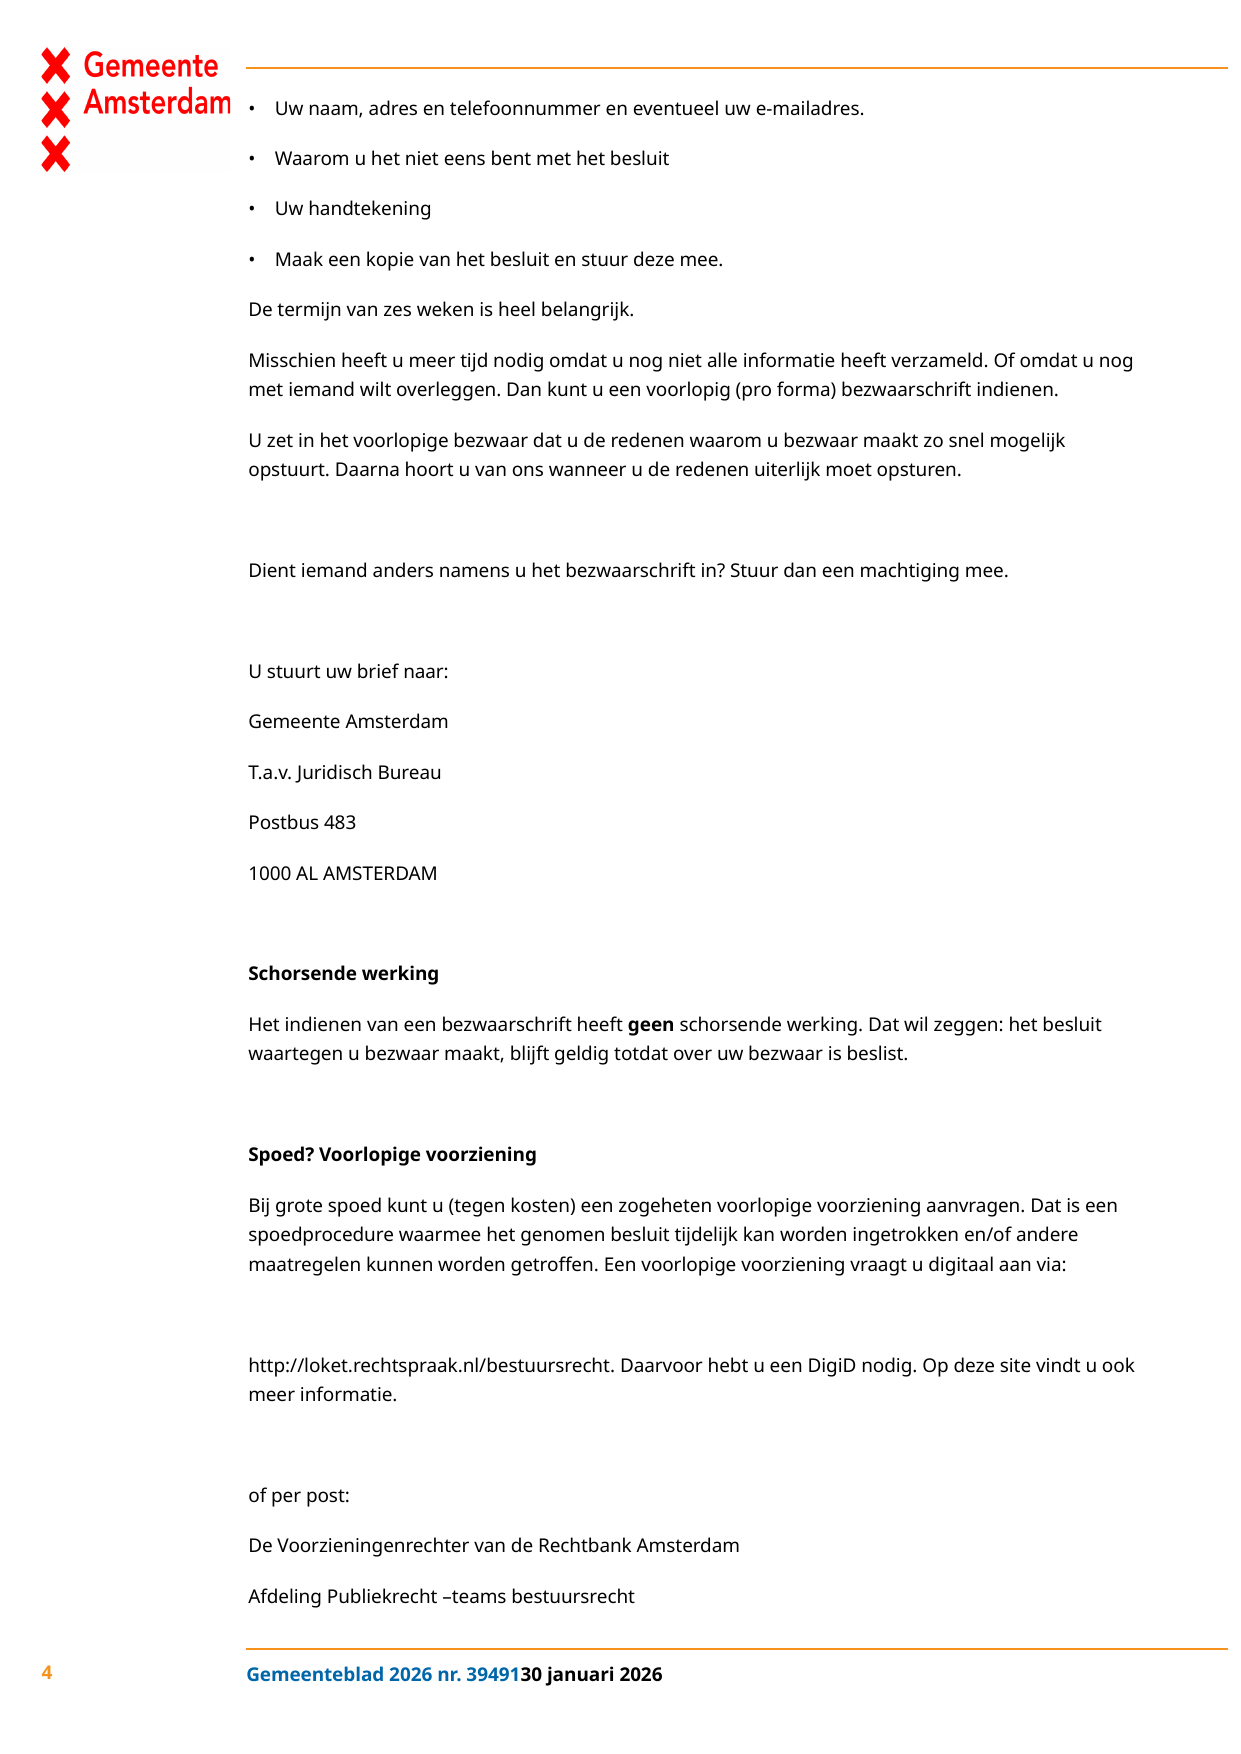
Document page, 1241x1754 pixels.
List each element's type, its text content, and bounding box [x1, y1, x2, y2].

picture [41, 47, 231, 172]
text • Maak een kopie van het besluit en stuur deze mee. [248, 246, 1152, 272]
text Bij grote spoed kunt u (tegen kosten) een zogeheten voorlopige voorziening aanvragen. Dat is een spoedprocedure waarmee het genomen besluit tijdelijk kan worden ingetrokken en/of andere maatregelen kunnen worden getroffen. Een voorlopige voorziening vraagt u digitaal aan via: [248, 1192, 1152, 1277]
text • Waarom u het niet eens bent met het besluit [248, 145, 1152, 171]
text Gemeente Amsterdam [248, 708, 1152, 734]
text Spoed? Voorlopige voorziening [248, 1141, 1152, 1167]
text Schorsende werking [248, 961, 1152, 986]
text Postbus 483 [248, 809, 1152, 835]
text T.a.v. Juridisch Bureau [248, 759, 1152, 785]
text • Uw handtekening [248, 196, 1152, 221]
text http://loket.rechtspraak.nl/bestuursrecht. Daarvoor hebt u een DigiD nodig. Op deze site vindt u ook meer informatie. [248, 1352, 1152, 1407]
text Afdeling Publiekrecht –teams bestuursrecht [248, 1583, 1152, 1609]
text 1000 AL AMSTERDAM [248, 860, 1152, 886]
text of per post: [248, 1482, 1152, 1508]
text Misschien heeft u meer tijd nodig omdat u nog niet alle informatie heeft verzameld. Of omdat u nog met iemand wilt overleggen. Dan kunt u een voorlopig (pro forma) bezwaarschrift indienen. [248, 347, 1152, 402]
text De termijn van zes weken is heel belangrijk. [248, 296, 1152, 322]
text U stuurt uw brief naar: [248, 658, 1152, 684]
text Het indienen van een bezwaarschrift heeft geen schorsende werking. Dat wil zeggen: het besluit waartegen u bezwaar maakt, blijft geldig totdat over uw bezwaar is beslist. [248, 1011, 1152, 1066]
text U zet in het voorlopige bezwaar dat u de redenen waarom u bezwaar maakt zo snel mogelijk opstuurt. Daarna hoort u van ons wanneer u de redenen uiterlijk moet opsturen. [248, 427, 1152, 482]
text • Uw naam, adres en telefoonnummer en eventueel uw e-mailadres. [248, 95, 1152, 121]
text De Voorzieningenrechter van de Rechtbank Amsterdam [248, 1533, 1152, 1558]
text Dient iemand anders namens u het bezwaarschrift in? Stuur dan een machtiging mee. [248, 557, 1152, 583]
